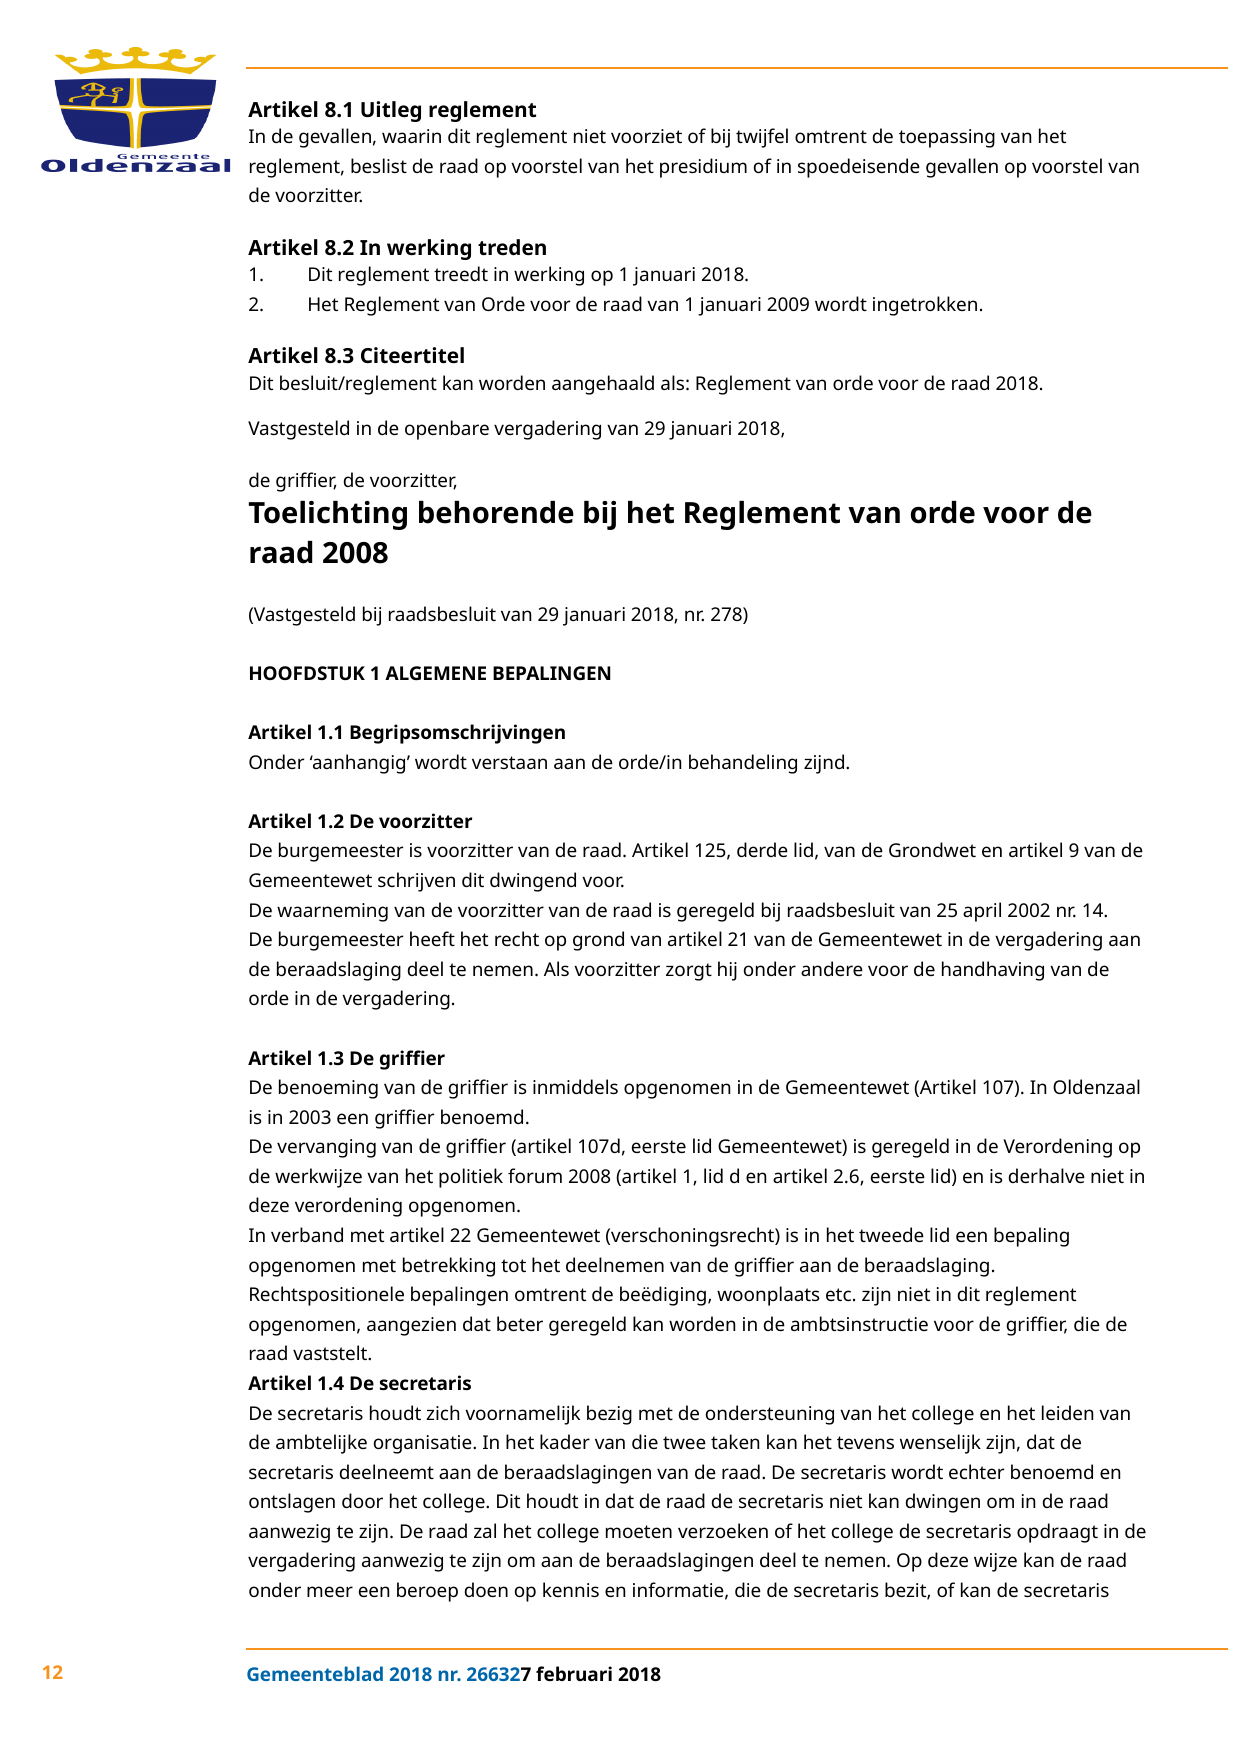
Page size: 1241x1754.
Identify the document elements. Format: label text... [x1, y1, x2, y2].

text Artikel 1.2 De voorzitter [248, 808, 1152, 834]
list Dit reglement treedt in werking op 1 januari 2018. [248, 261, 1152, 287]
text De vervanging van de griffier (artikel 107d, eerste lid Gemeentewet) is geregeld in de Verordening op de werkwijze van het politiek forum 2008 (artikel 1, lid d en artikel 2.6, eerste lid) en is derhalve niet in deze verordening opgenomen. [248, 1133, 1152, 1218]
text Artikel 1.3 De griffier [248, 1045, 1152, 1071]
text Vastgesteld in de openbare vergadering van 29 januari 2018, [248, 415, 1152, 441]
text Artikel 1.1 Begripsomschrijvingen [248, 719, 1152, 745]
picture [41, 47, 231, 172]
text De burgemeester heeft het recht op grond van artikel 21 van de Gemeentewet in de vergadering aan de beraadslaging deel te nemen. Als voorzitter zorgt hij onder andere voor de handhaving van de orde in de vergadering. [248, 926, 1152, 1011]
text Artikel 8.3 Citeertitel [248, 341, 1152, 370]
text Artikel 8.2 In werking treden [248, 233, 1152, 261]
list Het Reglement van Orde voor de raad van 1 januari 2009 wordt ingetrokken. [248, 291, 1152, 317]
text De burgemeester is voorzitter van de raad. Artikel 125, derde lid, van de Grondwet en artikel 9 van de Gemeentewet schrijven dit dwingend voor. [248, 838, 1152, 893]
text de griffier, de voorzitter, [248, 467, 1152, 492]
text De secretaris houdt zich voornamelijk bezig met de ondersteuning van het college en het leiden van de ambtelijke organisatie. In het kader van die twee taken kan het tevens wenselijk zijn, dat de secretaris deelneemt aan de beraadslagingen van de raad. De secretaris wordt echter benoemd en ontslagen door het college. Dit houdt in dat de raad de secretaris niet kan dwingen om in de raad aanwezig te zijn. De raad zal het college moeten verzoeken of het college de secretaris opdraagt in de vergadering aanwezig te zijn om aan de beraadslagingen deel te nemen. Op deze wijze kan de raad onder meer een beroep doen op kennis en informatie, die de secretaris bezit, of kan de secretaris [248, 1400, 1152, 1603]
text Artikel 1.4 De secretaris [248, 1370, 1152, 1396]
text De benoeming van de griffier is inmiddels opgenomen in de Gemeentewet (Artikel 107). In Oldenzaal is in 2003 een griffier benoemd. [248, 1074, 1152, 1130]
text HOOFDSTUK 1 ALGEMENE BEPALINGEN [248, 660, 1152, 686]
text In de gevallen, waarin dit reglement niet voorziet of bij twijfel omtrent de toepassing van het reglement, beslist de raad op voorstel van het presidium of in spoedeisende gevallen op voorstel van de voorzitter. [248, 123, 1152, 208]
text De waarneming van de voorzitter van de raad is geregeld bij raadsbesluit van 25 april 2002 nr. 14. [248, 897, 1152, 923]
text Dit besluit/reglement kan worden aangehaald als: Reglement van orde voor de raad 2018. [248, 370, 1152, 395]
text Toelichting behorende bij het Reglement van orde voor de raad 2008 [248, 492, 1152, 572]
text Onder ‘aanhangig’ wordt verstaan aan de orde/in behandeling zijnd. [248, 749, 1152, 775]
text Artikel 8.1 Uitleg reglement [248, 95, 1152, 123]
text In verband met artikel 22 Gemeentewet (verschoningsrecht) is in het tweede lid een bepaling opgenomen met betrekking tot het deelnemen van de griffier aan de beraadslaging. Rechtspositionele bepalingen omtrent de beëdiging, woonplaats etc. zijn niet in dit reglement opgenomen, aangezien dat beter geregeld kan worden in de ambtsinstructie voor de griffier, die de raad vaststelt. [248, 1222, 1152, 1366]
text (Vastgesteld bij raadsbesluit van 29 januari 2018, nr. 278) [248, 601, 1152, 627]
